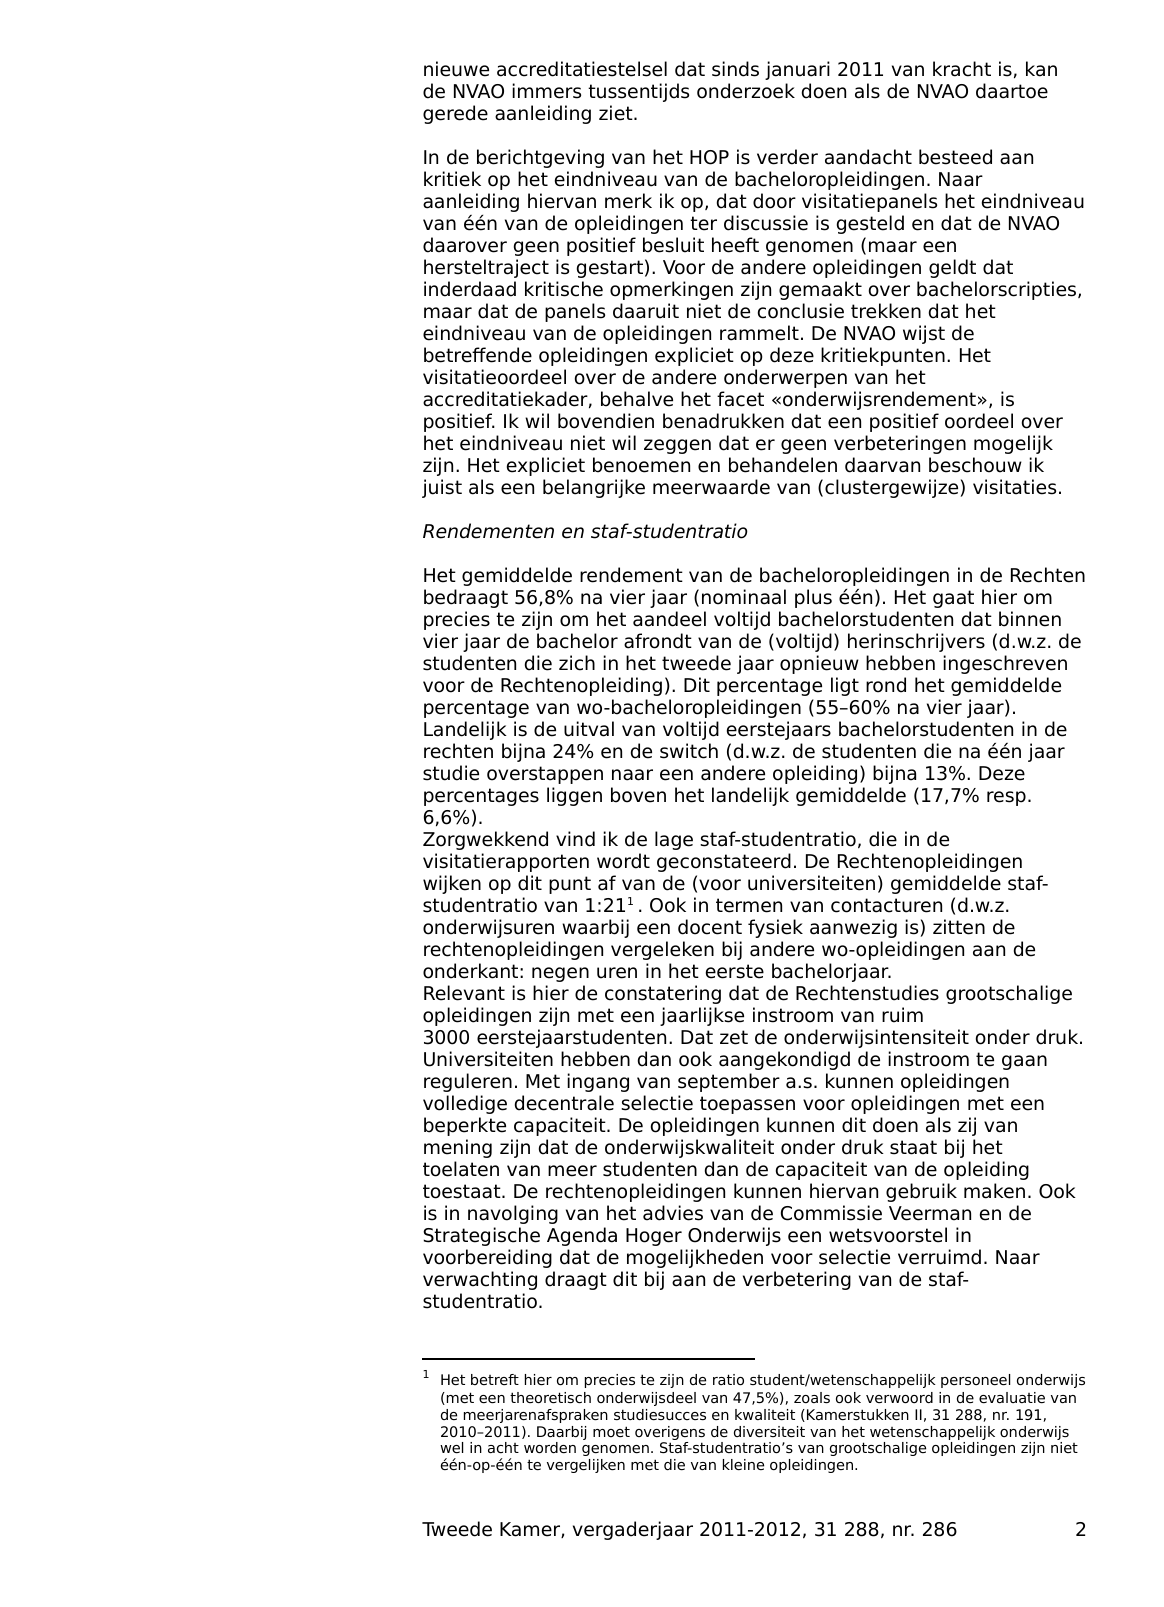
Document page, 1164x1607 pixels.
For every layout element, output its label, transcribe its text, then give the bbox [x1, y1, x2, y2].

text Zorgwekkend vind ik de lage staf-studentratio, die in de visitatierapporten wordt geconstateerd. De Rechtenopleidingen wijken op dit punt af van de (voor universiteiten) gemiddelde staf-studentratio van 1:21. Ook in termen van contacturen (d.w.z. onderwijsuren waarbij een docent fysiek aanwezig is) zitten de rechtenopleidingen vergeleken bij andere wo-opleidingen aan de onderkant: negen uren in het eerste bachelorjaar. [422, 829, 1087, 983]
text nieuwe accreditatiestelsel dat sinds januari 2011 van kracht is, kan de NVAO immers tussentijds onderzoek doen als de NVAO daartoe gerede aanleiding ziet. [422, 59, 1087, 125]
text Relevant is hier de constatering dat de Rechtenstudies grootschalige opleidingen zijn met een jaarlijkse instroom van ruim 3000 eerstejaarstudenten. Dat zet de onderwijsintensiteit onder druk. Universiteiten hebben dan ook aangekondigd de instroom te gaan reguleren. Met ingang van september a.s. kunnen opleidingen volledige decentrale selectie toepassen voor opleidingen met een beperkte capaciteit. De opleidingen kunnen dit doen als zij van mening zijn dat de onderwijskwaliteit onder druk staat bij het toelaten van meer studenten dan de capaciteit van de opleiding toestaat. De rechtenopleidingen kunnen hiervan gebruik maken. Ook is in navolging van het advies van de Commissie Veerman en de Strategische Agenda Hoger Onderwijs een wetsvoorstel in voorbereiding dat de mogelijkheden voor selectie verruimd. Naar verwachting draagt dit bij aan de verbetering van de staf-studentratio. [422, 983, 1087, 1312]
subtitle Rendementen en staf-studentratio [422, 521, 1087, 543]
text Het gemiddelde rendement van de bacheloropleidingen in de Rechten bedraagt 56,8% na vier jaar (nominaal plus één). Het gaat hier om precies te zijn om het aandeel voltijd bachelorstudenten dat binnen vier jaar de bachelor afrondt van de (voltijd) herinschrijvers (d.w.z. de studenten die zich in het tweede jaar opnieuw hebben ingeschreven voor de Rechtenopleiding). Dit percentage ligt rond het gemiddelde percentage van wo-bacheloropleidingen (55–60% na vier jaar). Landelijk is de uitval van voltijd eerstejaars bachelorstudenten in de rechten bijna 24% en de switch (d.w.z. de studenten die na één jaar studie overstappen naar een andere opleiding) bijna 13%. Deze percentages liggen boven het landelijk gemiddelde (17,7% resp. 6,6%). [422, 565, 1087, 829]
text In de berichtgeving van het HOP is verder aandacht besteed aan kritiek op het eindniveau van de bacheloropleidingen. Naar aanleiding hiervan merk ik op, dat door visitatiepanels het eindniveau van één van de opleidingen ter discussie is gesteld en dat de NVAO daarover geen positief besluit heeft genomen (maar een hersteltraject is gestart). Voor de andere opleidingen geldt dat inderdaad kritische opmerkingen zijn gemaakt over bachelorscripties, maar dat de panels daaruit niet de conclusie trekken dat het eindniveau van de opleidingen rammelt. De NVAO wijst de betreffende opleidingen expliciet op deze kritiekpunten. Het visitatieoordeel over de andere onderwerpen van het accreditatiekader, behalve het facet «onderwijsrendement», is positief. Ik wil bovendien benadrukken dat een positief oordeel over het eindniveau niet wil zeggen dat er geen verbeteringen mogelijk zijn. Het expliciet benoemen en behandelen daarvan beschouw ik juist als een belangrijke meerwaarde van (clustergewijze) visitaties. [422, 147, 1087, 499]
text Het betreft hier om precies te zijn de ratio student/wetenschappelijk personeel onderwijs (met een theoretisch onderwijsdeel van 47,5%), zoals ook verwoord in de evaluatie van de meerjarenafspraken studiesucces en kwaliteit (Kamerstukken II, 31 288, nr. 191, 2010–2011). Daarbij moet overigens de diversiteit van het wetenschappelijk onderwijs wel in acht worden genomen. Staf-studentratio’s van grootschalige opleidingen zijn niet één-op-één te vergelijken met die van kleine opleidingen. [422, 1368, 1087, 1474]
